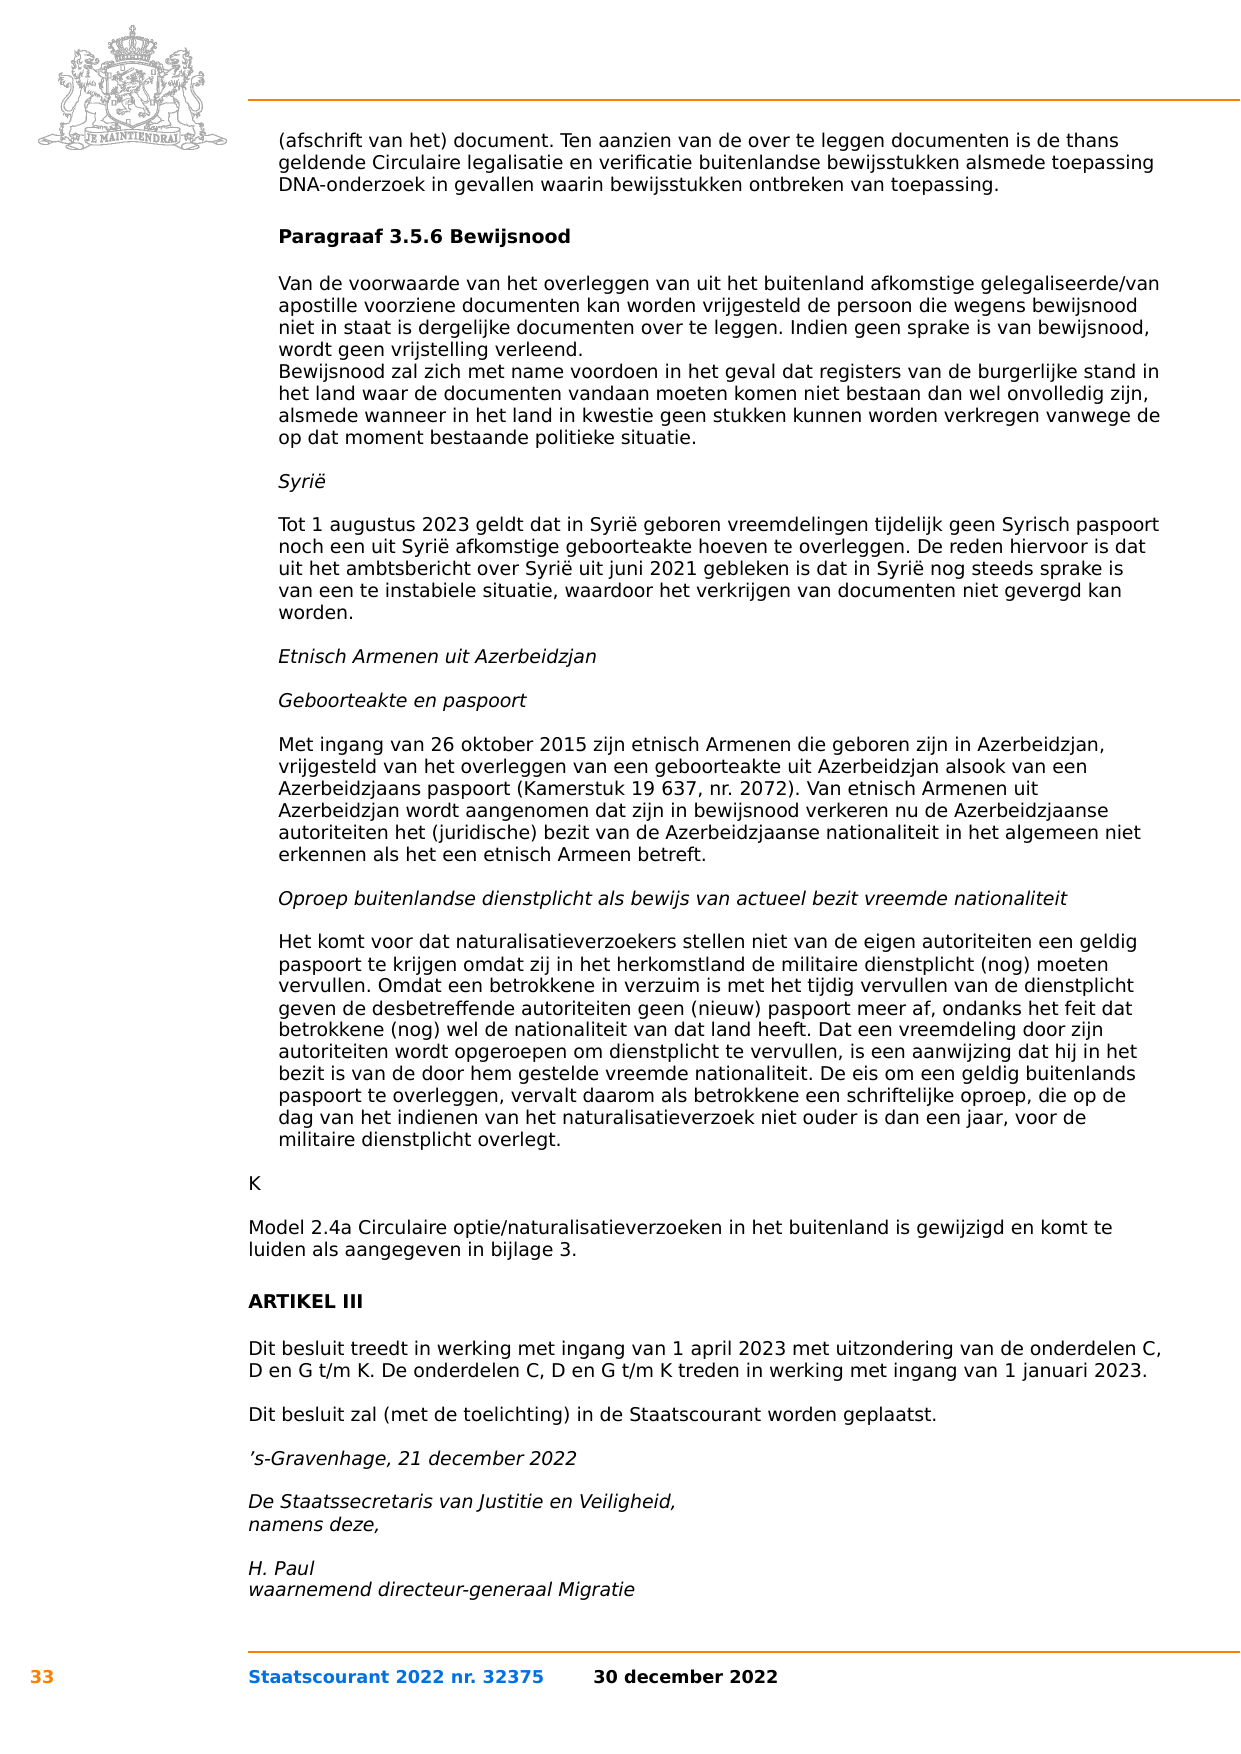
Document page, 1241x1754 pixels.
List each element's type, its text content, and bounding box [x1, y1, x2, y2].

text De Staatssecretaris van Justitie en Veiligheid, namens deze, H. Paul waarnemend directeur-generaal Migratie [248, 1491, 1163, 1601]
text Met ingang van 26 oktober 2015 zijn etnisch Armenen die geboren zijn in Azerbeidzjan, vrijgesteld van het overleggen van een geboorteakte uit Azerbeidzjan alsook van een Azerbeidzjaans paspoort (Kamerstuk 19 637, nr. 2072). Van etnisch Armenen uit Azerbeidzjan wordt aangenomen dat zijn in bewijsnood verkeren nu de Azerbeidzjaanse autoriteiten het (juridische) bezit van de Azerbeidzjaanse nationaliteit in het algemeen niet erkennen als het een etnisch Armeen betreft. [278, 734, 1163, 866]
text Dit besluit zal (met de toelichting) in de Staatscourant worden geplaatst. [248, 1404, 1163, 1426]
text K [248, 1173, 1163, 1195]
text Model 2.4a Circulaire optie/naturalisatieverzoeken in het buitenland is gewijzigd en komt te luiden als aangegeven in bijlage 3. [248, 1217, 1163, 1261]
text Van de voorwaarde van het overleggen van uit het buitenland afkomstige gelegaliseerde/van apostille voorziene documenten kan worden vrijgesteld de persoon die wegens bewijsnood niet in staat is dergelijke documenten over te leggen. Indien geen sprake is van bewijsnood, wordt geen vrijstelling verleend. [278, 273, 1163, 361]
text Tot 1 augustus 2023 geldt dat in Syrië geboren vreemdelingen tijdelijk geen Syrisch paspoort noch een uit Syrië afkomstige geboorteakte hoeven te overleggen. De reden hiervoor is dat uit het ambtsbericht over Syrië uit juni 2021 gebleken is dat in Syrië nog steeds sprake is van een te instabiele situatie, waardoor het verkrijgen van documenten niet gevergd kan worden. [278, 514, 1163, 624]
text ’s-Gravenhage, 21 december 2022 [248, 1448, 1163, 1469]
picture [38, 25, 227, 150]
text (afschrift van het) document. Ten aanzien van de over te leggen documenten is de thans geldende Circulaire legalisatie en verificatie buitenlandse bewijsstukken alsmede toepassing DNA-onderzoek in gevallen waarin bewijsstukken ontbreken van toepassing. [278, 130, 1163, 196]
subtitle Syrië [278, 471, 1163, 492]
subtitle Geboorteakte en paspoort [278, 690, 1163, 712]
subtitle Oproep buitenlandse dienstplicht als bewijs van actueel bezit vreemde nationaliteit [278, 888, 1163, 909]
subtitle Etnisch Armenen uit Azerbeidzjan [278, 646, 1163, 668]
text Dit besluit treedt in werking met ingang van 1 april 2023 met uitzondering van de onderdelen C, D en G t/m K. De onderdelen C, D en G t/m K treden in werking met ingang van 1 januari 2023. [248, 1338, 1163, 1382]
subtitle ARTIKEL III [248, 1291, 1163, 1313]
text Het komt voor dat naturalisatieverzoekers stellen niet van de eigen autoriteiten een geldig paspoort te krijgen omdat zij in het herkomstland de militaire dienstplicht (nog) moeten vervullen. Omdat een betrokkene in verzuim is met het tijdig vervullen van de dienstplicht geven de desbetreffende autoriteiten geen (nieuw) paspoort meer af, ondanks het feit dat betrokkene (nog) wel de nationaliteit van dat land heeft. Dat een vreemdeling door zijn autoriteiten wordt opgeroepen om dienstplicht te vervullen, is een aanwijzing dat hij in het bezit is van de door hem gestelde vreemde nationaliteit. De eis om een geldig buitenlands paspoort te overleggen, vervalt daarom als betrokkene een schriftelijke oproep, die op de dag van het indienen van het naturalisatieverzoek niet ouder is dan een jaar, voor de militaire dienstplicht overlegt. [278, 931, 1163, 1151]
text Bewijsnood zal zich met name voordoen in het geval dat registers van de burgerlijke stand in het land waar de documenten vandaan moeten komen niet bestaan dan wel onvolledig zijn, alsmede wanneer in het land in kwestie geen stukken kunnen worden verkregen vanwege de op dat moment bestaande politieke situatie. [278, 361, 1163, 449]
subtitle Paragraaf 3.5.6 Bewijsnood [278, 226, 1163, 248]
